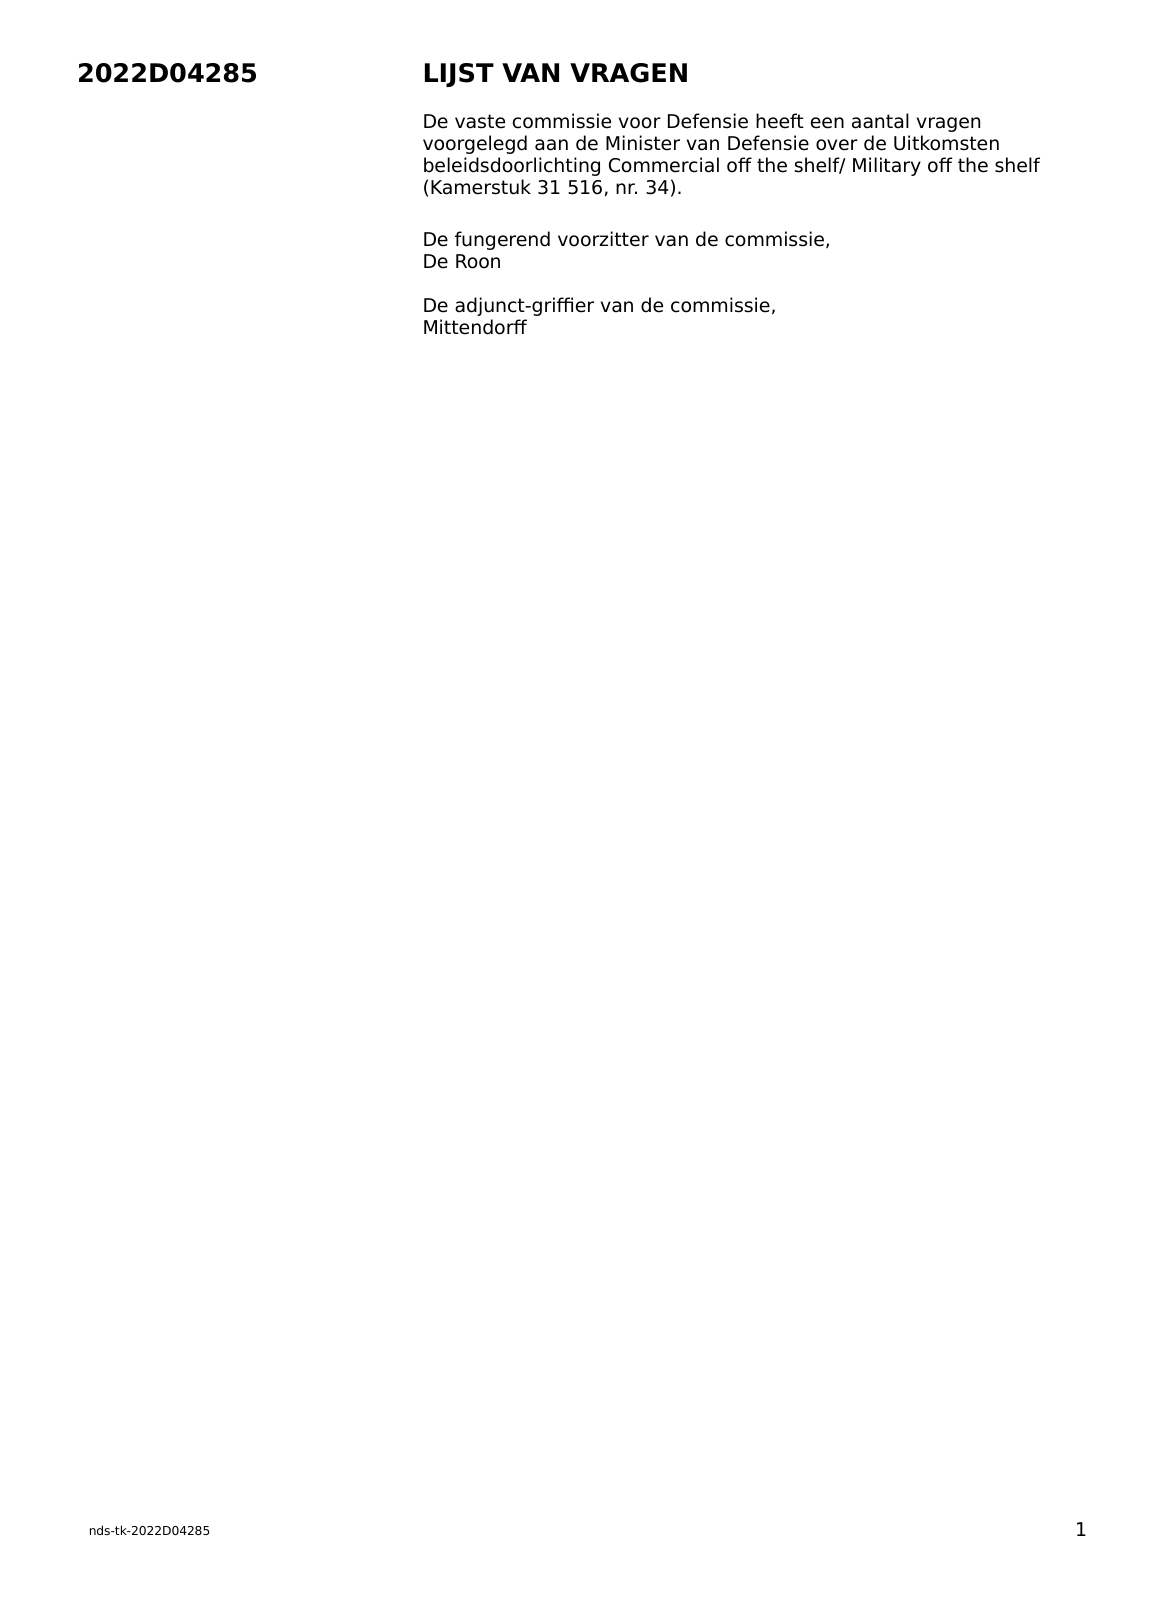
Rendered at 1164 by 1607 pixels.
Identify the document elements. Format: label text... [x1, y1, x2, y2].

text De fungerend voorzitter van de commissie, De Roon [422, 229, 1087, 273]
text De adjunct-griffier van de commissie, Mittendorff [422, 295, 1087, 339]
text 2022D04285 LIJST VAN VRAGEN [77, 59, 1087, 89]
text De vaste commissie voor Defensie heeft een aantal vragen voorgelegd aan de Minister van Defensie over de Uitkomsten beleidsdoorlichting Commercial off the shelf/ Military off the shelf (Kamerstuk 31 516, nr. 34). [422, 111, 1087, 199]
text nds-tk-2022D04285 [88, 1524, 323, 1538]
